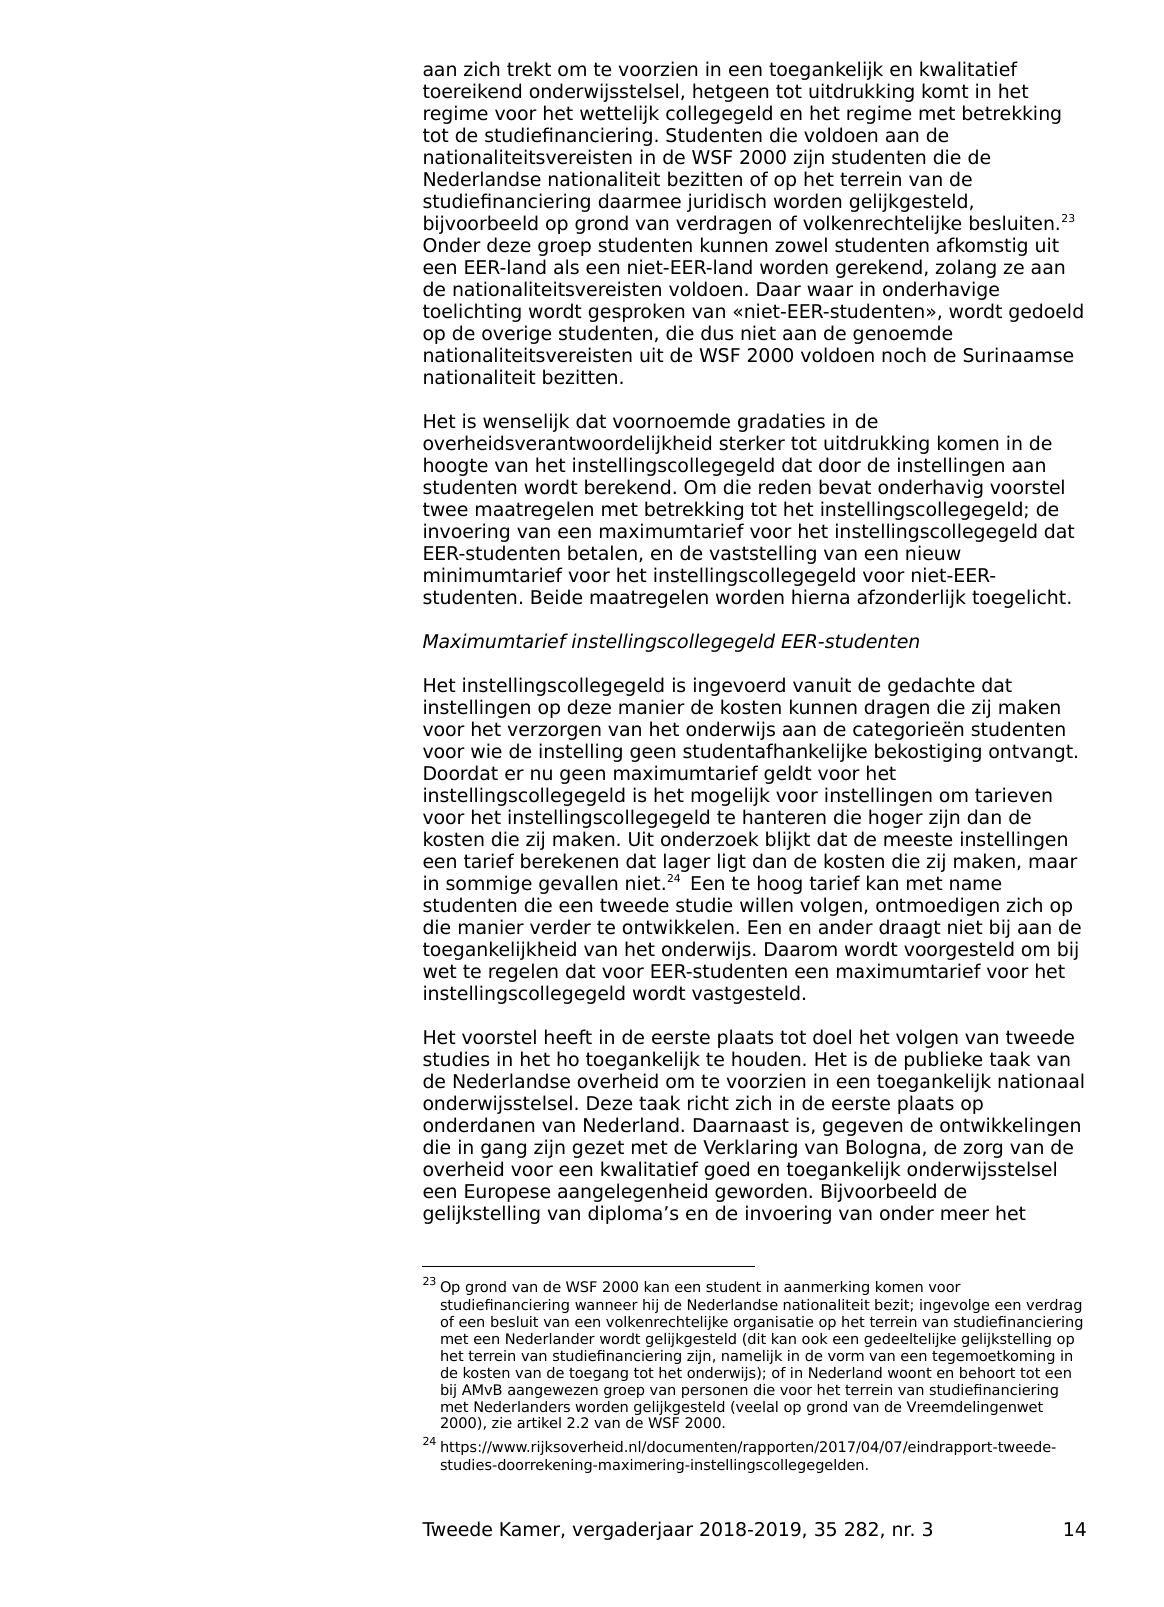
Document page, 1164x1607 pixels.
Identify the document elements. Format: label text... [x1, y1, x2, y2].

text Op grond van de WSF 2000 kan een student in aanmerking komen voor studiefinanciering wanneer hij de Nederlandse nationaliteit bezit; ingevolge een verdrag of een besluit van een volkenrechtelijke organisatie op het terrein van studiefinanciering met een Nederlander wordt gelijkgesteld (dit kan ook een gedeeltelijke gelijkstelling op het terrein van studiefinanciering zijn, namelijk in de vorm van een tegemoetkoming in de kosten van de toegang tot het onderwijs); of in Nederland woont en behoort tot een bij AMvB aangewezen groep van personen die voor het terrein van studiefinanciering met Nederlanders worden gelijkgesteld (veelal op grond van de Vreemdelingenwet 2000), zie artikel 2.2 van de WSF 2000. [422, 1275, 1087, 1432]
text Het is wenselijk dat voornoemde gradaties in de overheidsverantwoordelijkheid sterker tot uitdrukking komen in de hoogte van het instellingscollegegeld dat door de instellingen aan studenten wordt berekend. Om die reden bevat onderhavig voorstel twee maatregelen met betrekking tot het instellingscollegegeld; de invoering van een maximumtarief voor het instellingscollegegeld dat EER-studenten betalen, en de vaststelling van een nieuw minimumtarief voor het instellingscollegegeld voor niet-EER-studenten. Beide maatregelen worden hierna afzonderlijk toegelicht. [422, 411, 1087, 609]
text Het voorstel heeft in de eerste plaats tot doel het volgen van tweede studies in het ho toegankelijk te houden. Het is de publieke taak van de Nederlandse overheid om te voorzien in een toegankelijk nationaal onderwijsstelsel. Deze taak richt zich in de eerste plaats op onderdanen van Nederland. Daarnaast is, gegeven de ontwikkelingen die in gang zijn gezet met de Verklaring van Bologna, de zorg van de overheid voor een kwalitatief goed en toegankelijk onderwijsstelsel een Europese aangelegenheid geworden. Bijvoorbeeld de gelijkstelling van diploma’s en de invoering van onder meer het [422, 1027, 1087, 1225]
text Het instellingscollegegeld is ingevoerd vanuit de gedachte dat instellingen op deze manier de kosten kunnen dragen die zij maken voor het verzorgen van het onderwijs aan de categorieën studenten voor wie de instelling geen studentafhankelijke bekostiging ontvangt. Doordat er nu geen maximumtarief geldt voor het instellingscollegegeld is het mogelijk voor instellingen om tarieven voor het instellingscollegegeld te hanteren die hoger zijn dan de kosten die zij maken. Uit onderzoek blijkt dat de meeste instellingen een tarief berekenen dat lager ligt dan de kosten die zij maken, maar in sommige gevallen niet. Een te hoog tarief kan met name studenten die een tweede studie willen volgen, ontmoedigen zich op die manier verder te ontwikkelen. Een en ander draagt niet bij aan de toegankelijkheid van het onderwijs. Daarom wordt voorgesteld om bij wet te regelen dat voor EER-studenten een maximumtarief voor het instellingscollegegeld wordt vastgesteld. [422, 675, 1087, 1005]
text aan zich trekt om te voorzien in een toegankelijk en kwalitatief toereikend onderwijsstelsel, hetgeen tot uitdrukking komt in het regime voor het wettelijk collegegeld en het regime met betrekking tot de studiefinanciering. Studenten die voldoen aan de nationaliteitsvereisten in de WSF 2000 zijn studenten die de Nederlandse nationaliteit bezitten of op het terrein van de studiefinanciering daarmee juridisch worden gelijkgesteld, bijvoorbeeld op grond van verdragen of volkenrechtelijke besluiten. Onder deze groep studenten kunnen zowel studenten afkomstig uit een EER-land als een niet-EER-land worden gerekend, zolang ze aan de nationaliteitsvereisten voldoen. Daar waar in onderhavige toelichting wordt gesproken van «niet-EER-studenten», wordt gedoeld op de overige studenten, die dus niet aan de genoemde nationaliteitsvereisten uit de WSF 2000 voldoen noch de Surinaamse nationaliteit bezitten. [422, 59, 1087, 389]
text https://www.rijksoverheid.nl/documenten/rapporten/2017/04/07/eindrapport-tweede-studies-doorrekening-maximering-instellingscollegegelden. [422, 1435, 1087, 1474]
subtitle Maximumtarief instellingscollegegeld EER-studenten [422, 631, 1087, 653]
